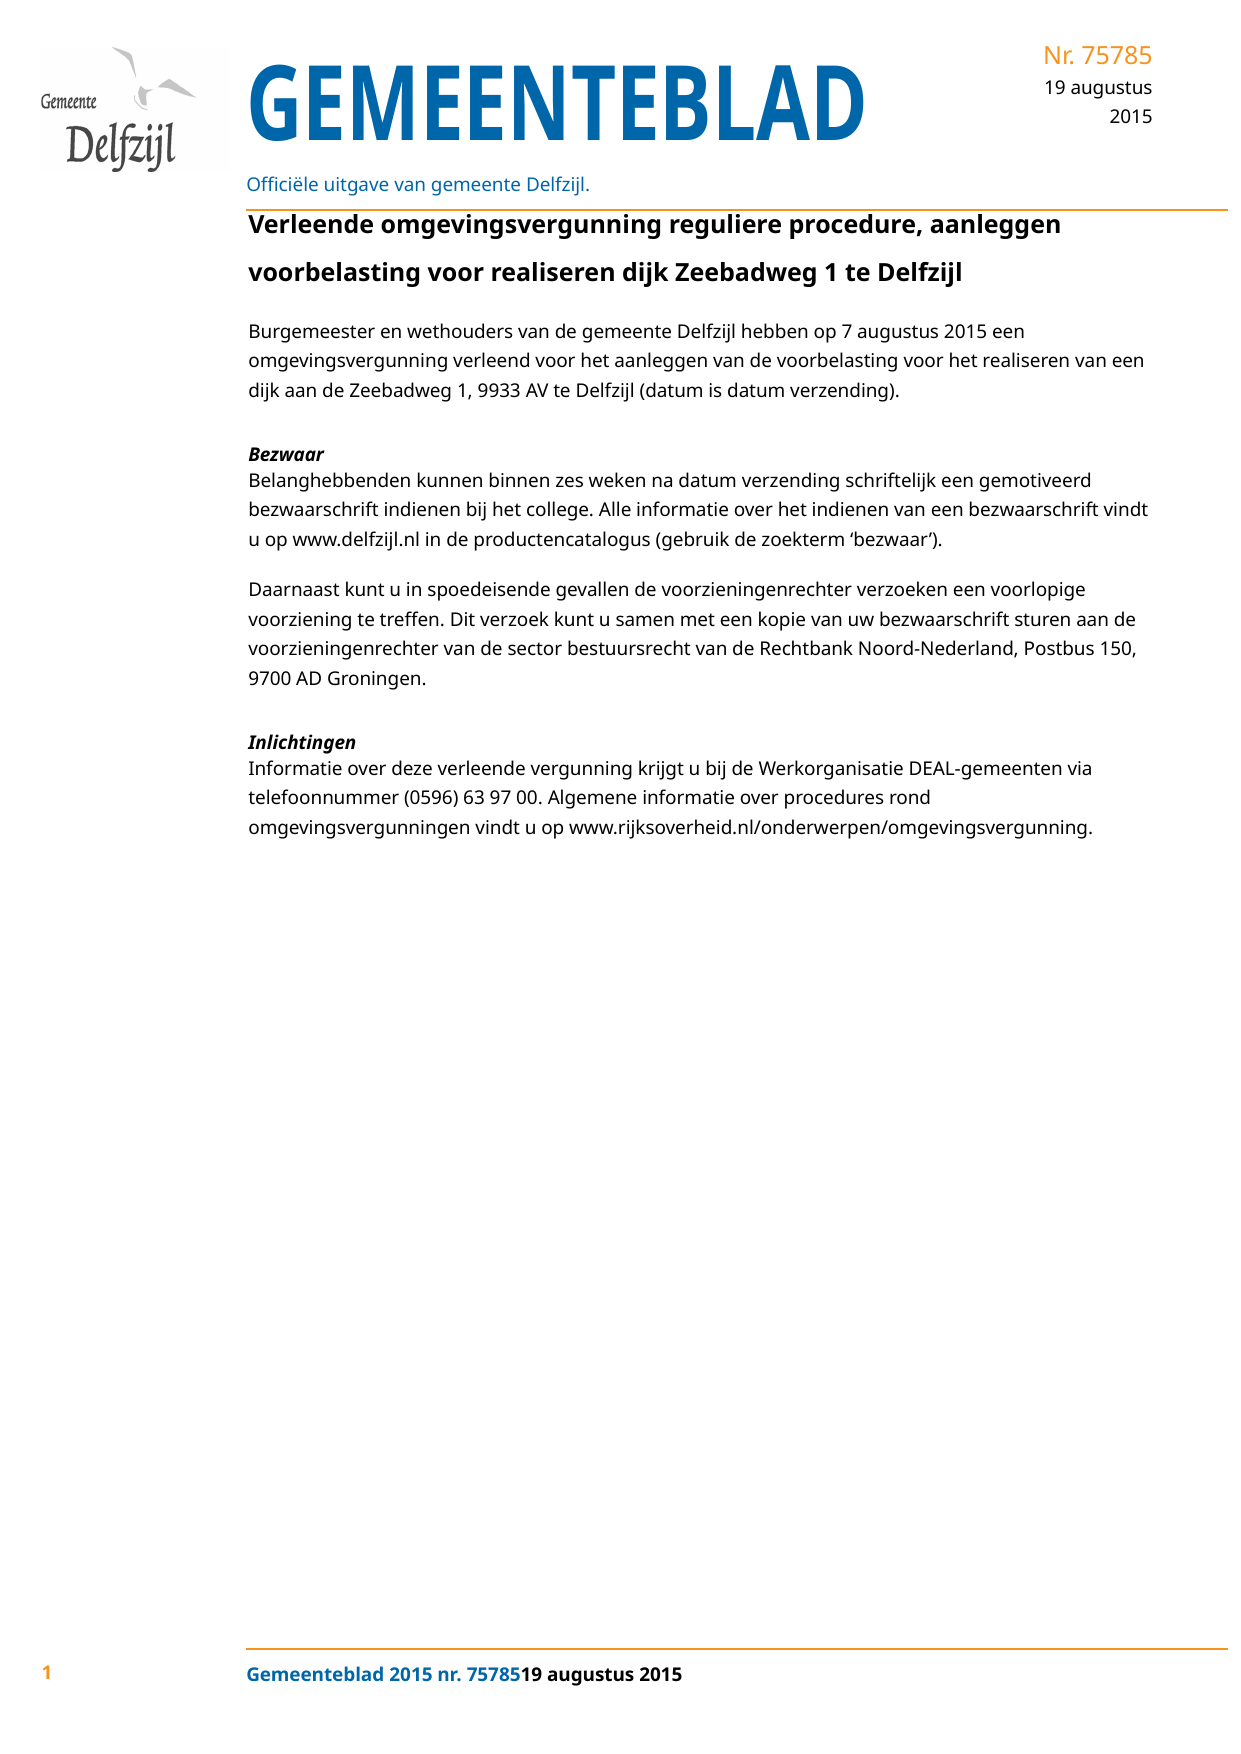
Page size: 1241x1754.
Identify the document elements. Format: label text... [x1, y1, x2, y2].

text Verleende omgevingsvergunning reguliere procedure, aanleggen voorbelasting voor realiseren dijk Zeebadweg 1 te Delfzijl [248, 211, 1152, 288]
text Burgemeester en wethouders van de gemeente Delfzijl hebben op 7 augustus 2015 een omgevingsvergunning verleend voor het aanleggen van de voorbelasting voor het realiseren van een dijk aan de Zeebadweg 1, 9933 AV te Delfzijl (datum is datum verzending). [248, 318, 1152, 403]
text Bezwaar [248, 441, 1152, 467]
picture [41, 47, 231, 172]
text Belanghebbenden kunnen binnen zes weken na datum verzending schriftelijk een gemotiveerd bezwaarschrift indienen bij het college. Alle informatie over het indienen van een bezwaarschrift vindt u op www.delfzijl.nl in de productencatalogus (gebruik de zoekterm ‘bezwaar’). [248, 467, 1152, 552]
text Informatie over deze verleende vergunning krijgt u bij de Werkorganisatie DEAL-gemeenten via telefoonnummer (0596) 63 97 00. Algemene informatie over procedures rond omgevingsvergunningen vindt u op www.rijksoverheid.nl/onderwerpen/omgevingsvergunning. [248, 755, 1152, 840]
text Daarnaast kunt u in spoedeisende gevallen de voorzieningenrechter verzoeken een voorlopige voorziening te treffen. Dit verzoek kunt u samen met een kopie van uw bezwaarschrift sturen aan de voorzieningenrechter van de sector bestuursrecht van de Rechtbank Noord-Nederland, Postbus 150, 9700 AD Groningen. [248, 576, 1152, 691]
text Inlichtingen [248, 729, 1152, 755]
